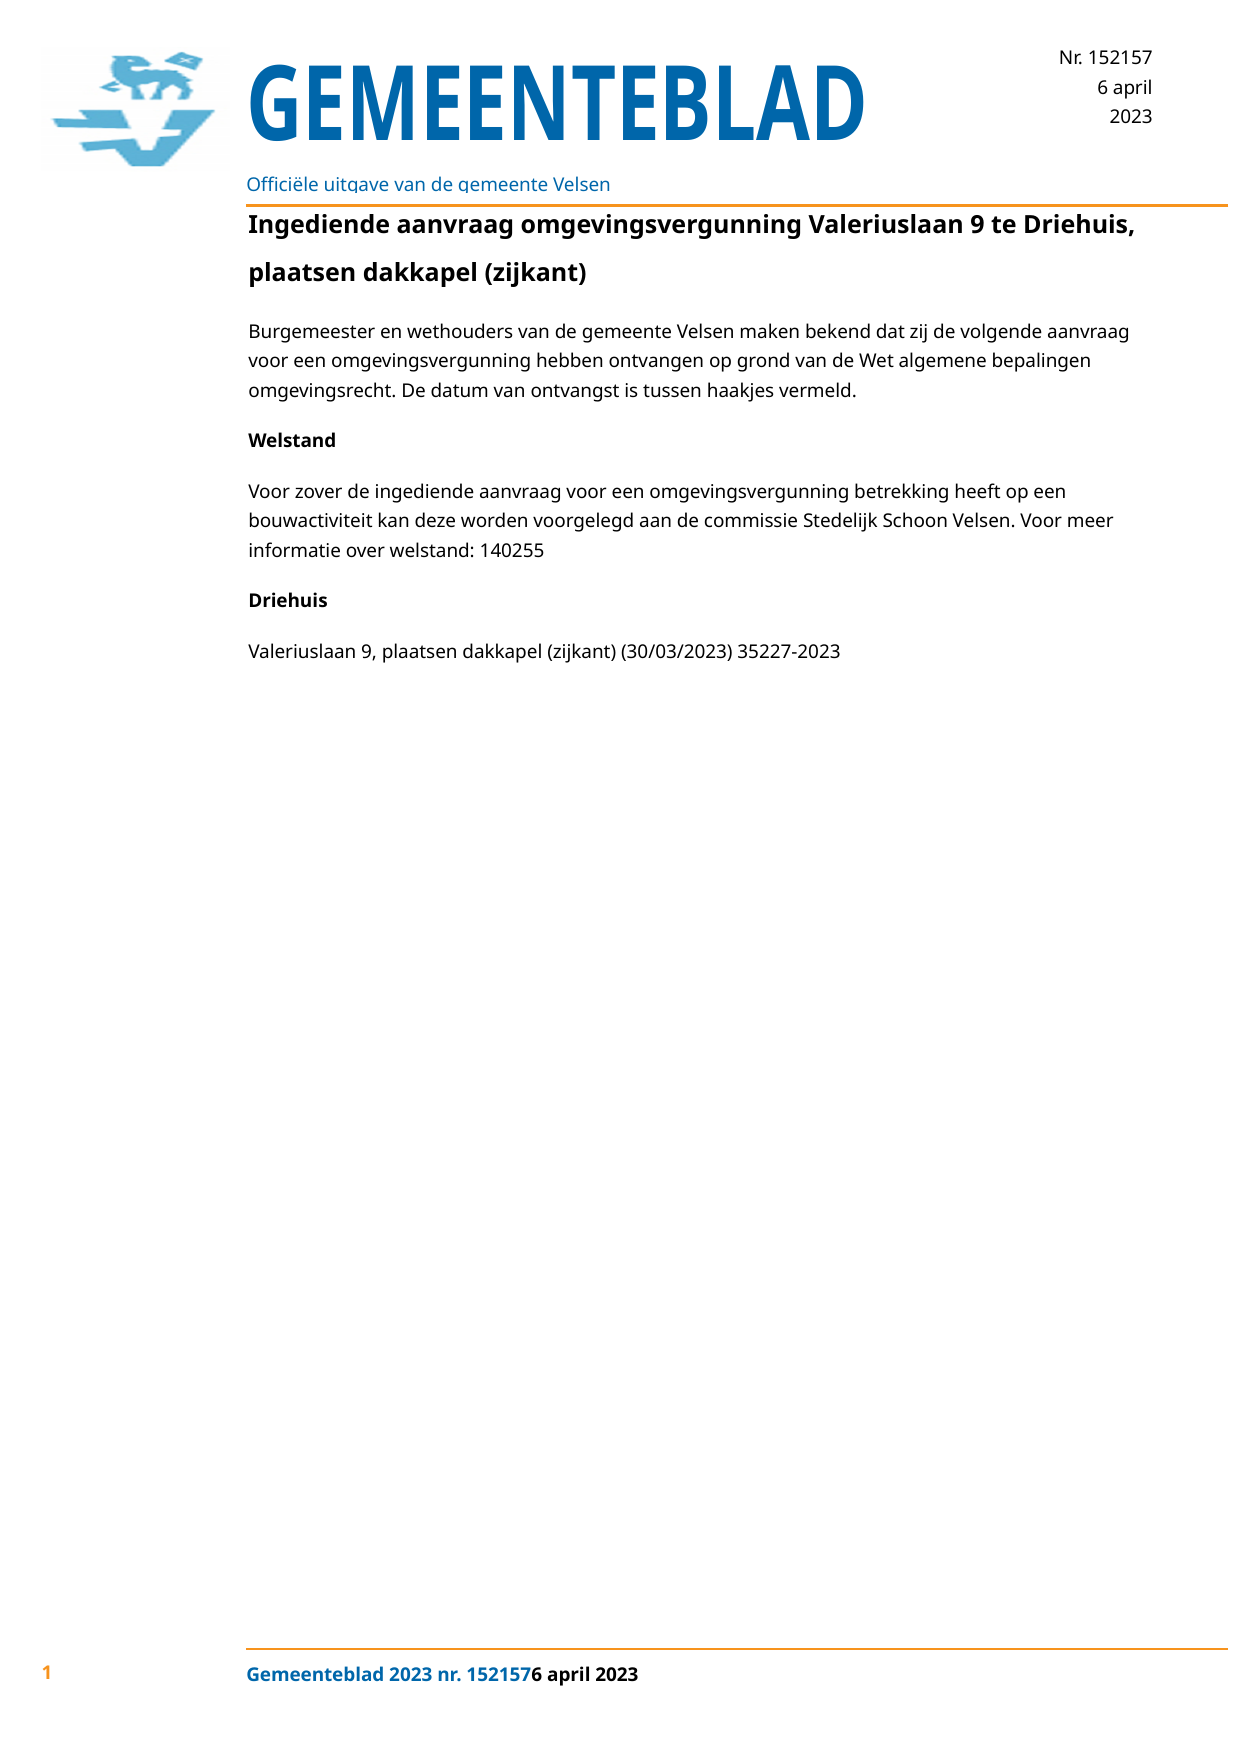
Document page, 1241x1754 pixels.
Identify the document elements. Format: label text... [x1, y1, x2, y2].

text Driehuis [248, 587, 1152, 613]
picture [41, 47, 231, 172]
text Valeriuslaan 9, plaatsen dakkapel (zijkant) (30/03/2023) 35227-2023 [248, 638, 1152, 664]
text Voor zover de ingediende aanvraag voor een omgevingsvergunning betrekking heeft op een bouwactiviteit kan deze worden voorgelegd aan de commissie Stedelijk Schoon Velsen. Voor meer informatie over welstand: 140255 [248, 478, 1152, 563]
text Welstand [248, 427, 1152, 453]
text Ingediende aanvraag omgevingsvergunning Valeriuslaan 9 te Driehuis, plaatsen dakkapel (zijkant) [248, 207, 1152, 288]
text Burgemeester en wethouders van de gemeente Velsen maken bekend dat zij de volgende aanvraag voor een omgevingsvergunning hebben ontvangen op grond van de Wet algemene bepalingen omgevingsrecht. De datum van ontvangst is tussen haakjes vermeld. [248, 318, 1152, 403]
